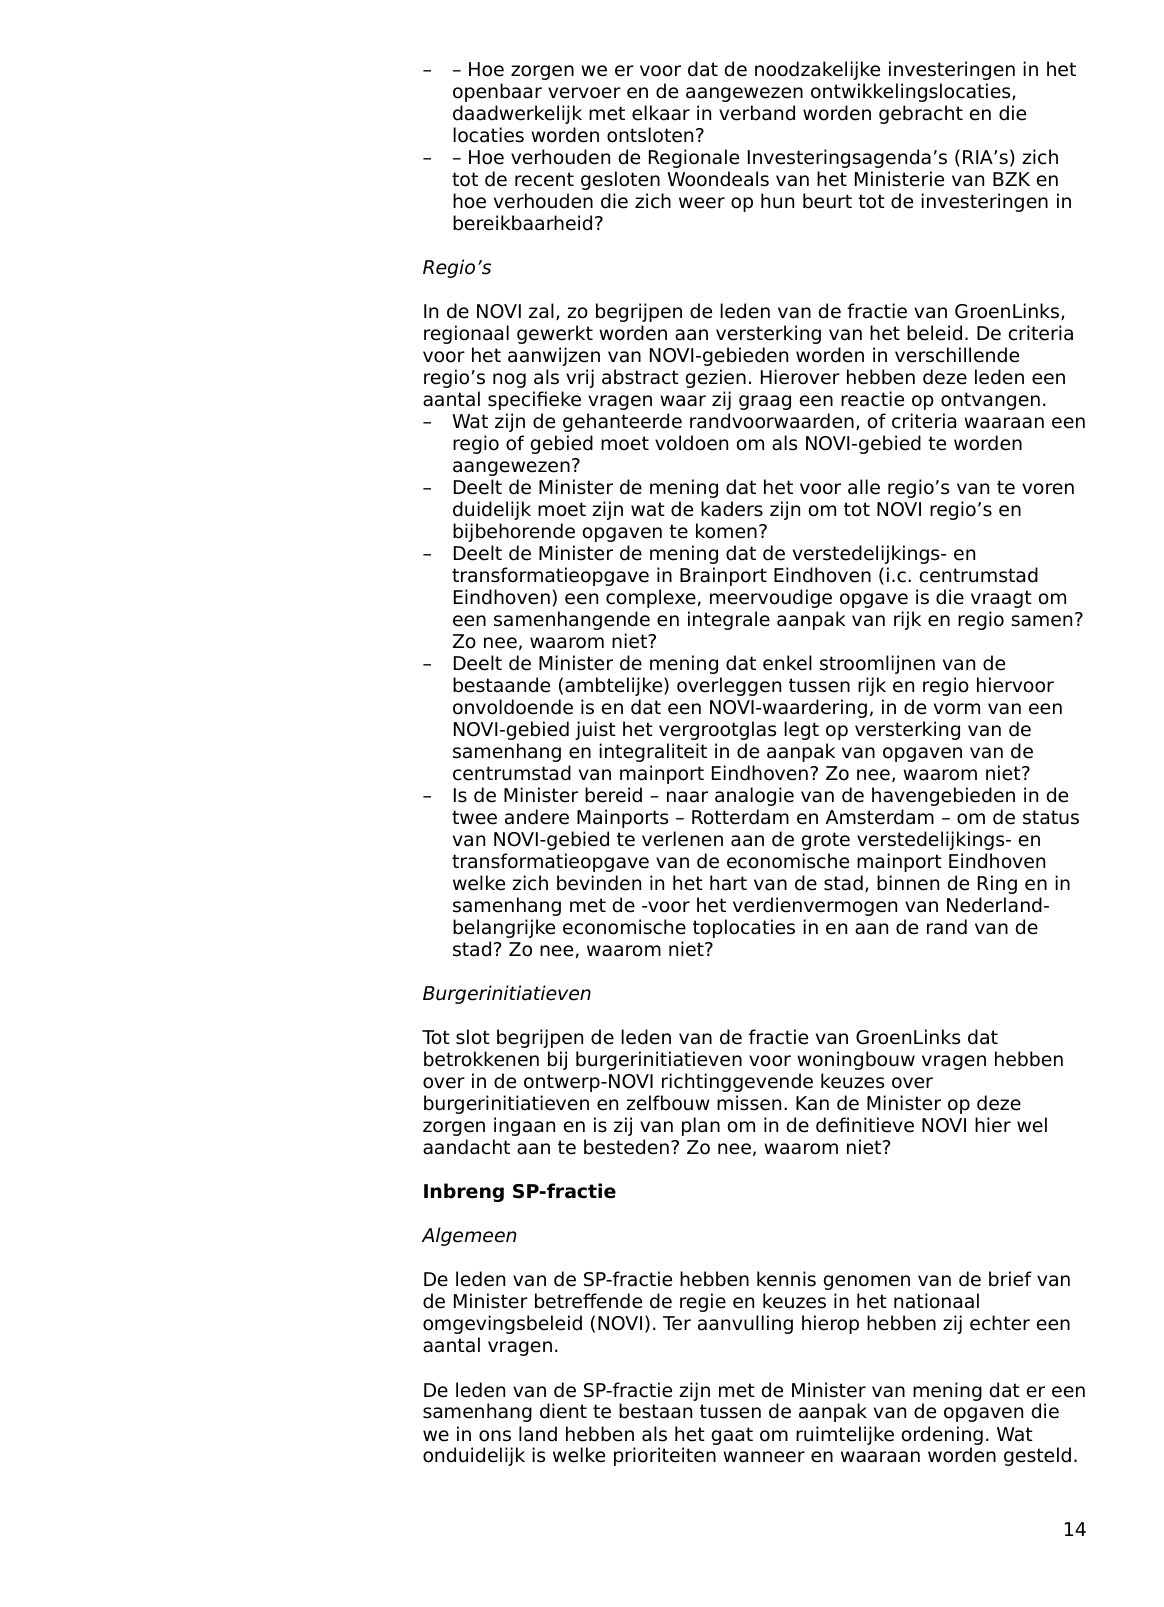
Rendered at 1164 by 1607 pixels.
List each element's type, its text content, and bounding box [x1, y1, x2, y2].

text Tot slot begrijpen de leden van de fractie van GroenLinks dat betrokkenen bij burgerinitiatieven voor woningbouw vragen hebben over in de ontwerp-NOVI richtinggevende keuzes over burgerinitiatieven en zelfbouw missen. Kan de Minister op deze zorgen ingaan en is zij van plan om in de definitieve NOVI hier wel aandacht aan te besteden? Zo nee, waarom niet? [422, 1027, 1087, 1159]
subtitle Regio’s [422, 257, 1087, 279]
subtitle Algemeen [422, 1225, 1087, 1247]
text – – Hoe zorgen we er voor dat de noodzakelijke investeringen in het openbaar vervoer en de aangewezen ontwikkelingslocaties, daadwerkelijk met elkaar in verband worden gebracht en die locaties worden ontsloten? [422, 59, 1087, 147]
subtitle Inbreng SP-fractie [422, 1181, 1087, 1203]
subtitle Burgerinitiatieven [422, 983, 1087, 1005]
text – Is de Minister bereid – naar analogie van de havengebieden in de twee andere Mainports – Rotterdam en Amsterdam – om de status van NOVI-gebied te verlenen aan de grote verstedelijkings- en transformatieopgave van de economische mainport Eindhoven welke zich bevinden in het hart van de stad, binnen de Ring en in samenhang met de -voor het verdienvermogen van Nederland- belangrijke economische toplocaties in en aan de rand van de stad? Zo nee, waarom niet? [422, 785, 1087, 961]
text In de NOVI zal, zo begrijpen de leden van de fractie van GroenLinks, regionaal gewerkt worden aan versterking van het beleid. De criteria voor het aanwijzen van NOVI-gebieden worden in verschillende regio’s nog als vrij abstract gezien. Hierover hebben deze leden een aantal specifieke vragen waar zij graag een reactie op ontvangen. [422, 301, 1087, 411]
text – Deelt de Minister de mening dat de verstedelijkings- en transformatieopgave in Brainport Eindhoven (i.c. centrumstad Eindhoven) een complexe, meervoudige opgave is die vraagt om een samenhangende en integrale aanpak van rijk en regio samen? Zo nee, waarom niet? [422, 543, 1087, 653]
text De leden van de SP-fractie zijn met de Minister van mening dat er een samenhang dient te bestaan tussen de aanpak van de opgaven die we in ons land hebben als het gaat om ruimtelijke ordening. Wat onduidelijk is welke prioriteiten wanneer en waaraan worden gesteld. [422, 1379, 1087, 1467]
text De leden van de SP-fractie hebben kennis genomen van de brief van de Minister betreffende de regie en keuzes in het nationaal omgevingsbeleid (NOVI). Ter aanvulling hierop hebben zij echter een aantal vragen. [422, 1269, 1087, 1357]
text – Deelt de Minister de mening dat enkel stroomlijnen van de bestaande (ambtelijke) overleggen tussen rijk en regio hiervoor onvoldoende is en dat een NOVI-waardering, in de vorm van een NOVI-gebied juist het vergrootglas legt op versterking van de samenhang en integraliteit in de aanpak van opgaven van de centrumstad van mainport Eindhoven? Zo nee, waarom niet? [422, 653, 1087, 785]
text – – Hoe verhouden de Regionale Investeringsagenda’s (RIA’s) zich tot de recent gesloten Woondeals van het Ministerie van BZK en hoe verhouden die zich weer op hun beurt tot de investeringen in bereikbaarheid? [422, 147, 1087, 235]
text – Deelt de Minister de mening dat het voor alle regio’s van te voren duidelijk moet zijn wat de kaders zijn om tot NOVI regio’s en bijbehorende opgaven te komen? [422, 477, 1087, 543]
text – Wat zijn de gehanteerde randvoorwaarden, of criteria waaraan een regio of gebied moet voldoen om als NOVI-gebied te worden aangewezen? [422, 411, 1087, 477]
